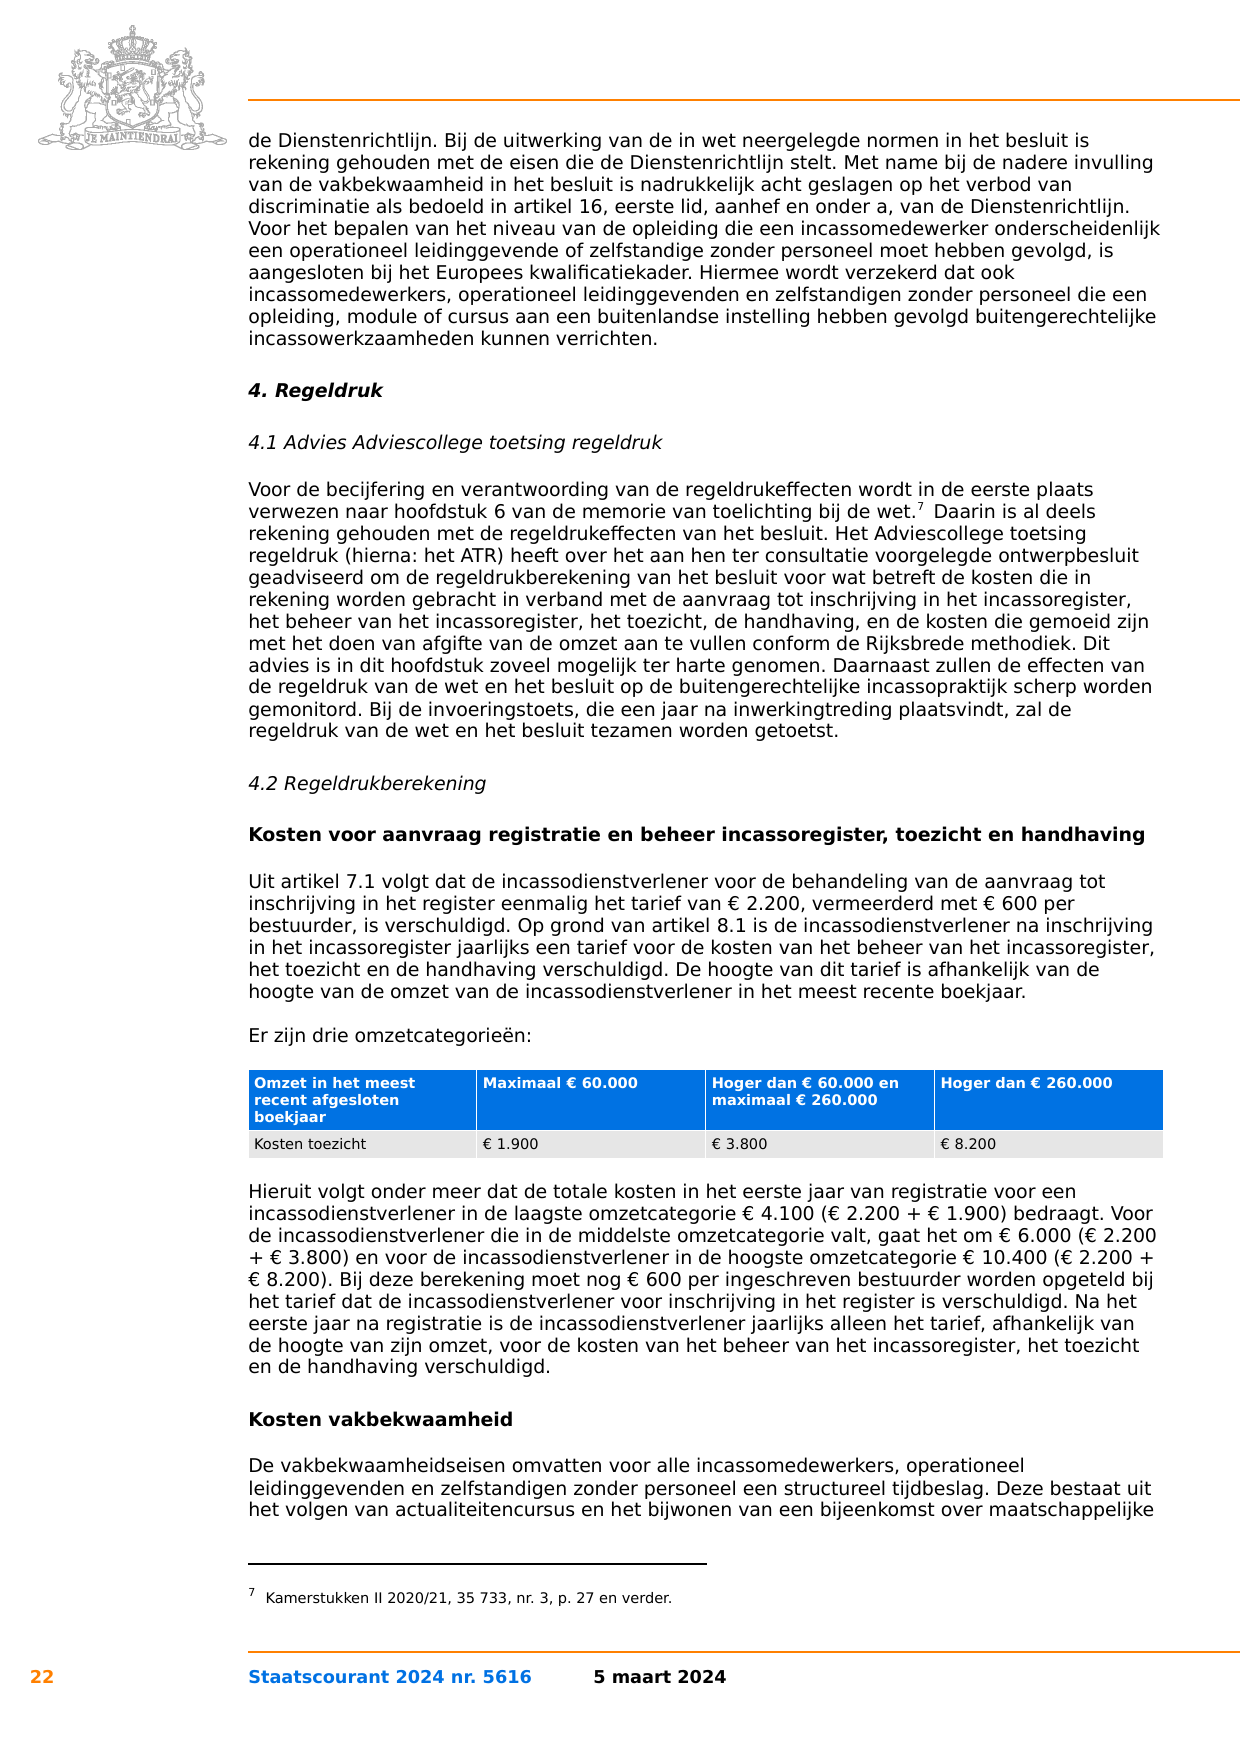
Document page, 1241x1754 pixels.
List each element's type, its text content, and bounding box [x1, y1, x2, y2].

table_cell Kosten toezicht [249, 1131, 476, 1158]
subtitle 4.1 Advies Adviescollege toetsing regeldruk [248, 432, 1163, 454]
subtitle Kosten vakbekwaamheid [248, 1408, 1163, 1430]
subtitle 4.2 Regeldrukberekening [248, 772, 1163, 794]
text Kamerstukken II 2020/21, 35 733, nr. 3, p. 27 en verder. [248, 1586, 1163, 1608]
text De vakbekwaamheidseisen omvatten voor alle incassomedewerkers, operationeel leidinggevenden en zelfstandigen zonder personeel een structureel tijdbeslag. Deze bestaat uit het volgen van actualiteitencursus en het bijwonen van een bijeenkomst over maatschappelijke [248, 1455, 1163, 1521]
subtitle 4. Regeldruk [248, 380, 1163, 402]
table_cell € 8.200 [935, 1131, 1163, 1158]
text Voor de becijfering en verantwoording van de regeldrukeffecten wordt in de eerste plaats verwezen naar hoofdstuk 6 van de memorie van toelichting bij de wet. Daarin is al deels rekening gehouden met de regeldrukeffecten van het besluit. Het Adviescollege toetsing regeldruk (hierna: het ATR) heeft over het aan hen ter consultatie voorgelegde ontwerpbesluit geadviseerd om de regeldrukberekening van het besluit voor wat betreft de kosten die in rekening worden gebracht in verband met de aanvraag tot inschrijving in het incassoregister, het beheer van het incassoregister, het toezicht, de handhaving, en de kosten die gemoeid zijn met het doen van afgifte van de omzet aan te vullen conform de Rijksbrede methodiek. Dit advies is in dit hoofdstuk zoveel mogelijk ter harte genomen. Daarnaast zullen de effecten van de regeldruk van de wet en het besluit op de buitengerechtelijke incassopraktijk scherp worden gemonitord. Bij de invoeringstoets, die een jaar na inwerkingtreding plaatsvindt, zal de regeldruk van de wet en het besluit tezamen worden getoetst. [248, 479, 1163, 742]
table_header Hoger dan € 60.000 en maximaal € 260.000 [706, 1070, 934, 1130]
picture [38, 25, 227, 150]
table_header Omzet in het meest recent afgesloten boekjaar [249, 1070, 476, 1130]
table_cell € 3.800 [706, 1131, 934, 1158]
table_header Maximaal € 60.000 [477, 1070, 705, 1130]
table_cell € 1.900 [477, 1131, 705, 1158]
table_header Hoger dan € 260.000 [935, 1070, 1163, 1130]
text Hieruit volgt onder meer dat de totale kosten in het eerste jaar van registratie voor een incassodienstverlener in de laagste omzetcategorie € 4.100 (€ 2.200 + € 1.900) bedraagt. Voor de incassodienstverlener die in de middelste omzetcategorie valt, gaat het om € 6.000 (€ 2.200 + € 3.800) en voor de incassodienstverlener in de hoogste omzetcategorie € 10.400 (€ 2.200 + € 8.200). Bij deze berekening moet nog € 600 per ingeschreven bestuurder worden opgeteld bij het tarief dat de incassodienstverlener voor inschrijving in het register is verschuldigd. Na het eerste jaar na registratie is de incassodienstverlener jaarlijks alleen het tarief, afhankelijk van de hoogte van zijn omzet, voor de kosten van het beheer van het incassoregister, het toezicht en de handhaving verschuldigd. [248, 1181, 1163, 1378]
text Uit artikel 7.1 volgt dat de incassodienstverlener voor de behandeling van de aanvraag tot inschrijving in het register eenmalig het tarief van € 2.200, vermeerderd met € 600 per bestuurder, is verschuldigd. Op grond van artikel 8.1 is de incassodienstverlener na inschrijving in het incassoregister jaarlijks een tarief voor de kosten van het beheer van het incassoregister, het toezicht en de handhaving verschuldigd. De hoogte van dit tarief is afhankelijk van de hoogte van de omzet van de incassodienstverlener in het meest recente boekjaar. [248, 871, 1163, 1003]
subtitle Kosten voor aanvraag registratie en beheer incassoregister, toezicht en handhaving [248, 824, 1163, 846]
text Er zijn drie omzetcategorieën: [248, 1025, 1163, 1047]
text de Dienstenrichtlijn. Bij de uitwerking van de in wet neergelegde normen in het besluit is rekening gehouden met de eisen die de Dienstenrichtlijn stelt. Met name bij de nadere invulling van de vakbekwaamheid in het besluit is nadrukkelijk acht geslagen op het verbod van discriminatie als bedoeld in artikel 16, eerste lid, aanhef en onder a, van de Dienstenrichtlijn. Voor het bepalen van het niveau van de opleiding die een incassomedewerker onderscheidenlijk een operationeel leidinggevende of zelfstandige zonder personeel moet hebben gevolgd, is aangesloten bij het Europees kwalificatiekader. Hiermee wordt verzekerd dat ook incassomedewerkers, operationeel leidinggevenden en zelfstandigen zonder personeel die een opleiding, module of cursus aan een buitenlandse instelling hebben gevolgd buitengerechtelijke incassowerkzaamheden kunnen verrichten. [248, 130, 1163, 350]
